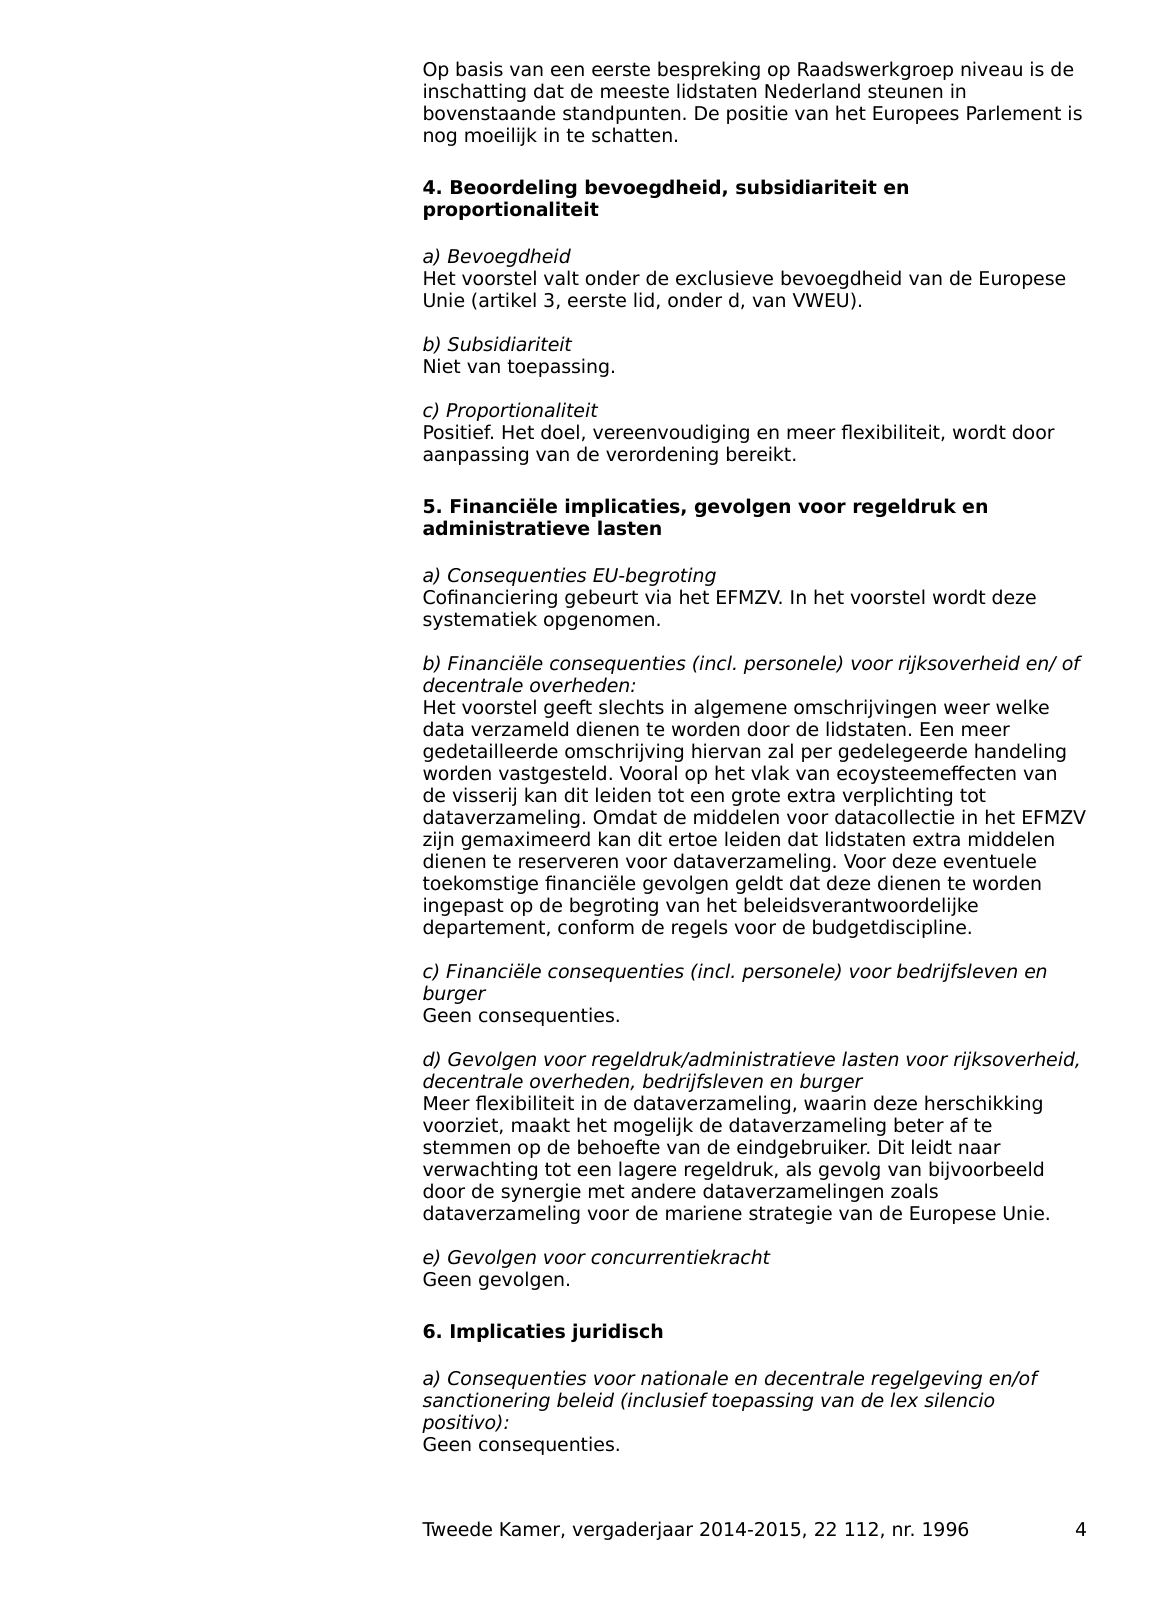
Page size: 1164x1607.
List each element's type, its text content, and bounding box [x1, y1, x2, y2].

text d) Gevolgen voor regeldruk/administratieve lasten voor rijksoverheid, decentrale overheden, bedrijfsleven en burger [422, 1049, 1087, 1093]
text a) Consequenties EU-begroting [422, 565, 1087, 587]
text Geen consequenties. [422, 1005, 1087, 1027]
text Geen gevolgen. [422, 1269, 1087, 1291]
text Meer flexibiliteit in de dataverzameling, waarin deze herschikking voorziet, maakt het mogelijk de dataverzameling beter af te stemmen op de behoefte van de eindgebruiker. Dit leidt naar verwachting tot een lagere regeldruk, als gevolg van bijvoorbeeld door de synergie met andere dataverzamelingen zoals dataverzameling voor de mariene strategie van de Europese Unie. [422, 1093, 1087, 1225]
text Het voorstel geeft slechts in algemene omschrijvingen weer welke data verzameld dienen te worden door de lidstaten. Een meer gedetailleerde omschrijving hiervan zal per gedelegeerde handeling worden vastgesteld. Vooral op het vlak van ecoysteemeffecten van de visserij kan dit leiden tot een grote extra verplichting tot dataverzameling. Omdat de middelen voor datacollectie in het EFMZV zijn gemaximeerd kan dit ertoe leiden dat lidstaten extra middelen dienen te reserveren voor dataverzameling. Voor deze eventuele toekomstige financiële gevolgen geldt dat deze dienen te worden ingepast op de begroting van het beleidsverantwoordelijke departement, conform de regels voor de budgetdiscipline. [422, 697, 1087, 939]
text Niet van toepassing. [422, 356, 1087, 378]
subtitle 5. Financiële implicaties, gevolgen voor regeldruk en administratieve lasten [422, 496, 1087, 540]
text b) Financiële consequenties (incl. personele) voor rijksoverheid en/ of decentrale overheden: [422, 653, 1087, 697]
text Het voorstel valt onder de exclusieve bevoegdheid van de Europese Unie (artikel 3, eerste lid, onder d, van VWEU). [422, 268, 1087, 312]
text a) Bevoegdheid [422, 246, 1087, 268]
text Cofinanciering gebeurt via het EFMZV. In het voorstel wordt deze systematiek opgenomen. [422, 587, 1087, 631]
text Op basis van een eerste bespreking op Raadswerkgroep niveau is de inschatting dat de meeste lidstaten Nederland steunen in bovenstaande standpunten. De positie van het Europees Parlement is nog moeilijk in te schatten. [422, 59, 1087, 147]
text Positief. Het doel, vereenvoudiging en meer flexibiliteit, wordt door aanpassing van de verordening bereikt. [422, 422, 1087, 466]
text b) Subsidiariteit [422, 334, 1087, 356]
subtitle 4. Beoordeling bevoegdheid, subsidiariteit en proportionaliteit [422, 177, 1087, 221]
text c) Financiële consequenties (incl. personele) voor bedrijfsleven en burger [422, 961, 1087, 1005]
text e) Gevolgen voor concurrentiekracht [422, 1247, 1087, 1269]
text c) Proportionaliteit [422, 400, 1087, 422]
text Geen consequenties. [422, 1434, 1087, 1456]
text a) Consequenties voor nationale en decentrale regelgeving en/of sanctionering beleid (inclusief toepassing van de lex silencio positivo): [422, 1368, 1087, 1434]
subtitle 6. Implicaties juridisch [422, 1321, 1087, 1343]
